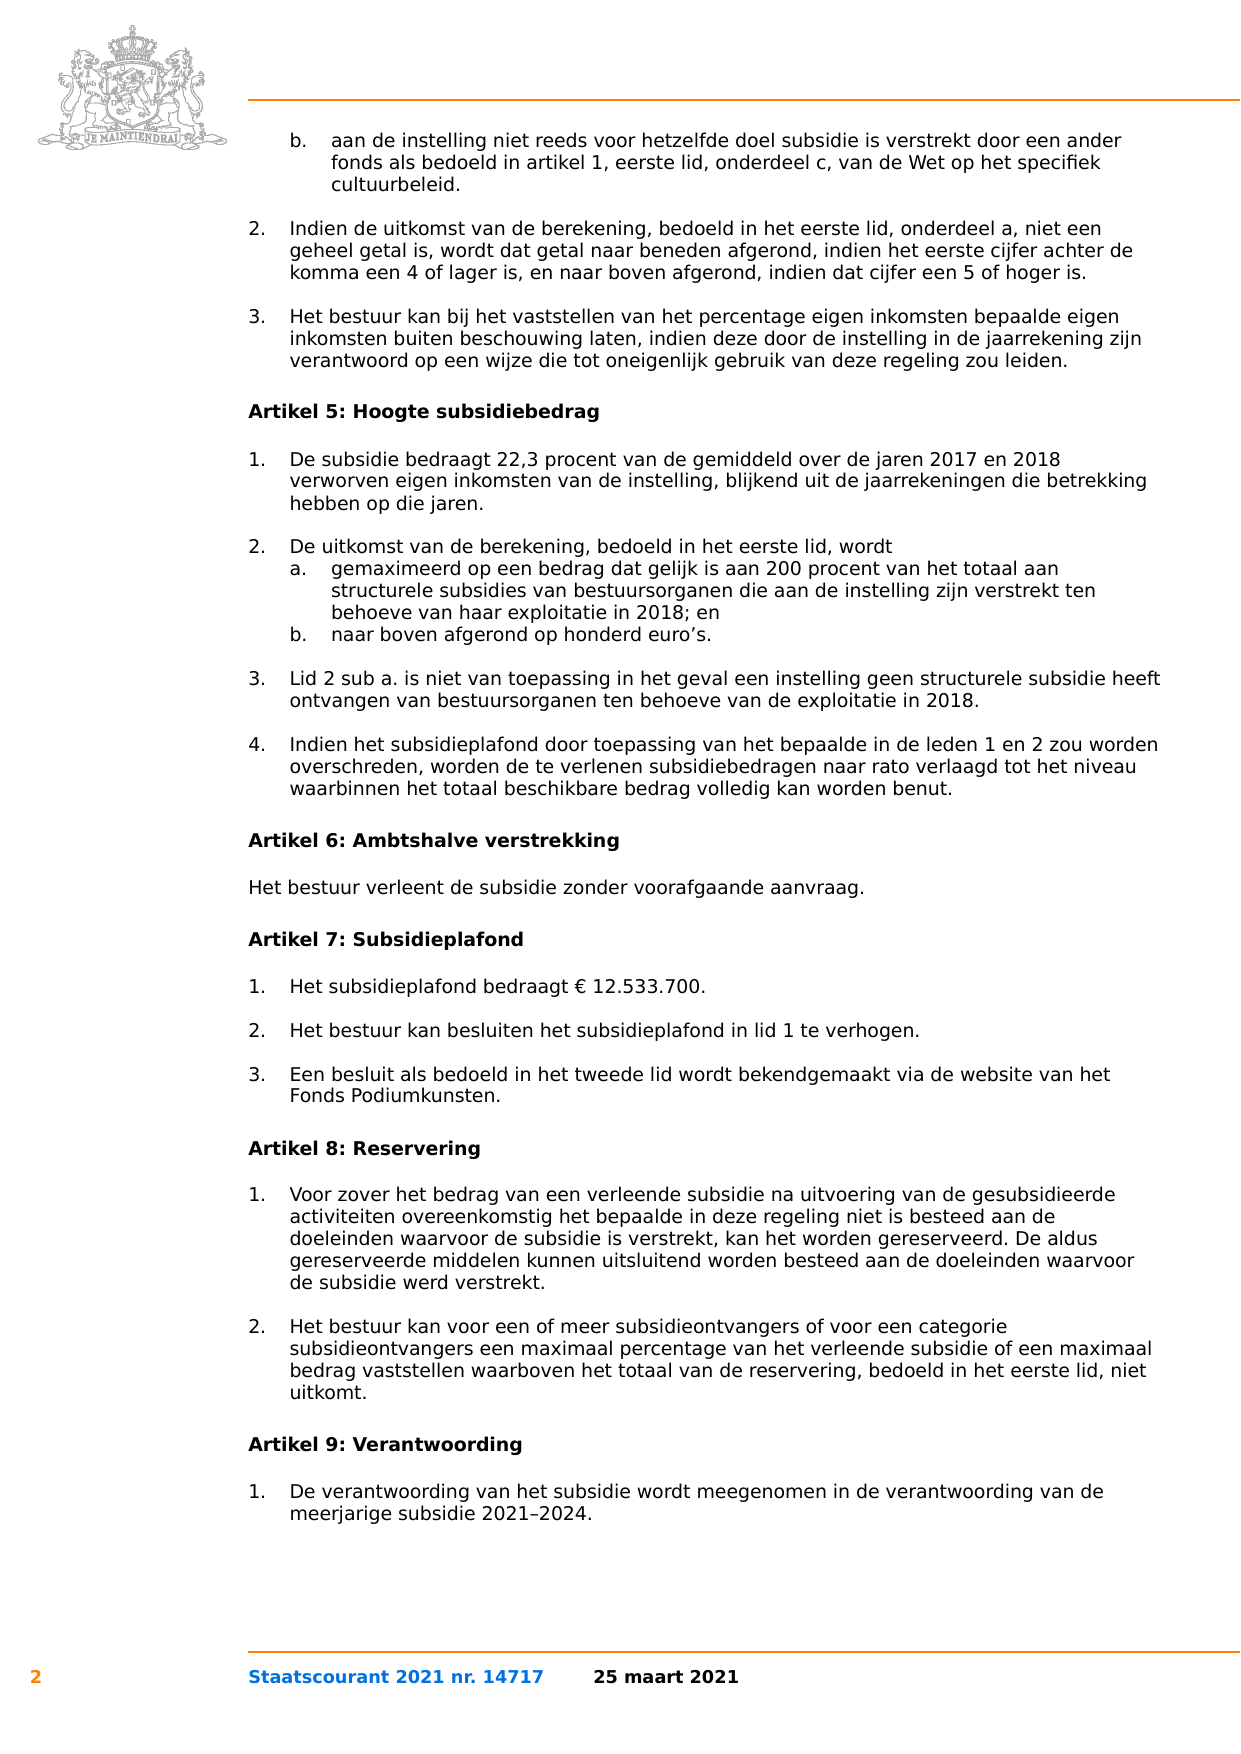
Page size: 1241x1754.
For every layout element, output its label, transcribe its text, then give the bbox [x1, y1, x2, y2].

text 4. Indien het subsidieplafond door toepassing van het bepaalde in de leden 1 en 2 zou worden overschreden, worden de te verlenen subsidiebedragen naar rato verlaagd tot het niveau waarbinnen het totaal beschikbare bedrag volledig kan worden benut. [248, 734, 1163, 800]
text 3. Lid 2 sub a. is niet van toepassing in het geval een instelling geen structurele subsidie heeft ontvangen van bestuursorganen ten behoeve van de exploitatie in 2018. [248, 668, 1163, 712]
text a. gemaximeerd op een bedrag dat gelijk is aan 200 procent van het totaal aan structurele subsidies van bestuursorganen die aan de instelling zijn verstrekt ten behoeve van haar exploitatie in 2018; en [289, 558, 1163, 624]
text 1. De subsidie bedraagt 22,3 procent van de gemiddeld over de jaren 2017 en 2018 verworven eigen inkomsten van de instelling, blijkend uit de jaarrekeningen die betrekking hebben op die jaren. [248, 448, 1163, 514]
subtitle Artikel 9: Verantwoording [248, 1434, 1163, 1456]
subtitle Artikel 8: Reservering [248, 1137, 1163, 1159]
text 2. Indien de uitkomst van de berekening, bedoeld in het eerste lid, onderdeel a, niet een geheel getal is, wordt dat getal naar beneden afgerond, indien het eerste cijfer achter de komma een 4 of lager is, en naar boven afgerond, indien dat cijfer een 5 of hoger is. [248, 218, 1163, 284]
text b. aan de instelling niet reeds voor hetzelfde doel subsidie is verstrekt door een ander fonds als bedoeld in artikel 1, eerste lid, onderdeel c, van de Wet op het specifiek cultuurbeleid. [289, 130, 1163, 196]
text 2. Het bestuur kan voor een of meer subsidieontvangers of voor een categorie subsidieontvangers een maximaal percentage van het verleende subsidie of een maximaal bedrag vaststellen waarboven het totaal van de reservering, bedoeld in het eerste lid, niet uitkomt. [248, 1316, 1163, 1404]
text 1. Het subsidieplafond bedraagt € 12.533.700. [248, 976, 1163, 998]
subtitle Artikel 5: Hoogte subsidiebedrag [248, 401, 1163, 423]
text 2. De uitkomst van de berekening, bedoeld in het eerste lid, wordt [248, 536, 1163, 558]
text Het bestuur verleent de subsidie zonder voorafgaande aanvraag. [248, 877, 1163, 899]
text 1. De verantwoording van het subsidie wordt meegenomen in de verantwoording van de meerjarige subsidie 2021–2024. [248, 1481, 1163, 1525]
subtitle Artikel 6: Ambtshalve verstrekking [248, 830, 1163, 852]
text 2. Het bestuur kan besluiten het subsidieplafond in lid 1 te verhogen. [248, 1019, 1163, 1042]
picture [38, 25, 227, 150]
text 3. Een besluit als bedoeld in het tweede lid wordt bekendgemaakt via de website van het Fonds Podiumkunsten. [248, 1063, 1163, 1107]
text 1. Voor zover het bedrag van een verleende subsidie na uitvoering van de gesubsidieerde activiteiten overeenkomstig het bepaalde in deze regeling niet is besteed aan de doeleinden waarvoor de subsidie is verstrekt, kan het worden gereserveerd. De aldus gereserveerde middelen kunnen uitsluitend worden besteed aan de doeleinden waarvoor de subsidie werd verstrekt. [248, 1184, 1163, 1294]
text b. naar boven afgerond op honderd euro’s. [289, 624, 1163, 646]
text 3. Het bestuur kan bij het vaststellen van het percentage eigen inkomsten bepaalde eigen inkomsten buiten beschouwing laten, indien deze door de instelling in de jaarrekening zijn verantwoord op een wijze die tot oneigenlijk gebruik van deze regeling zou leiden. [248, 306, 1163, 371]
subtitle Artikel 7: Subsidieplafond [248, 929, 1163, 951]
